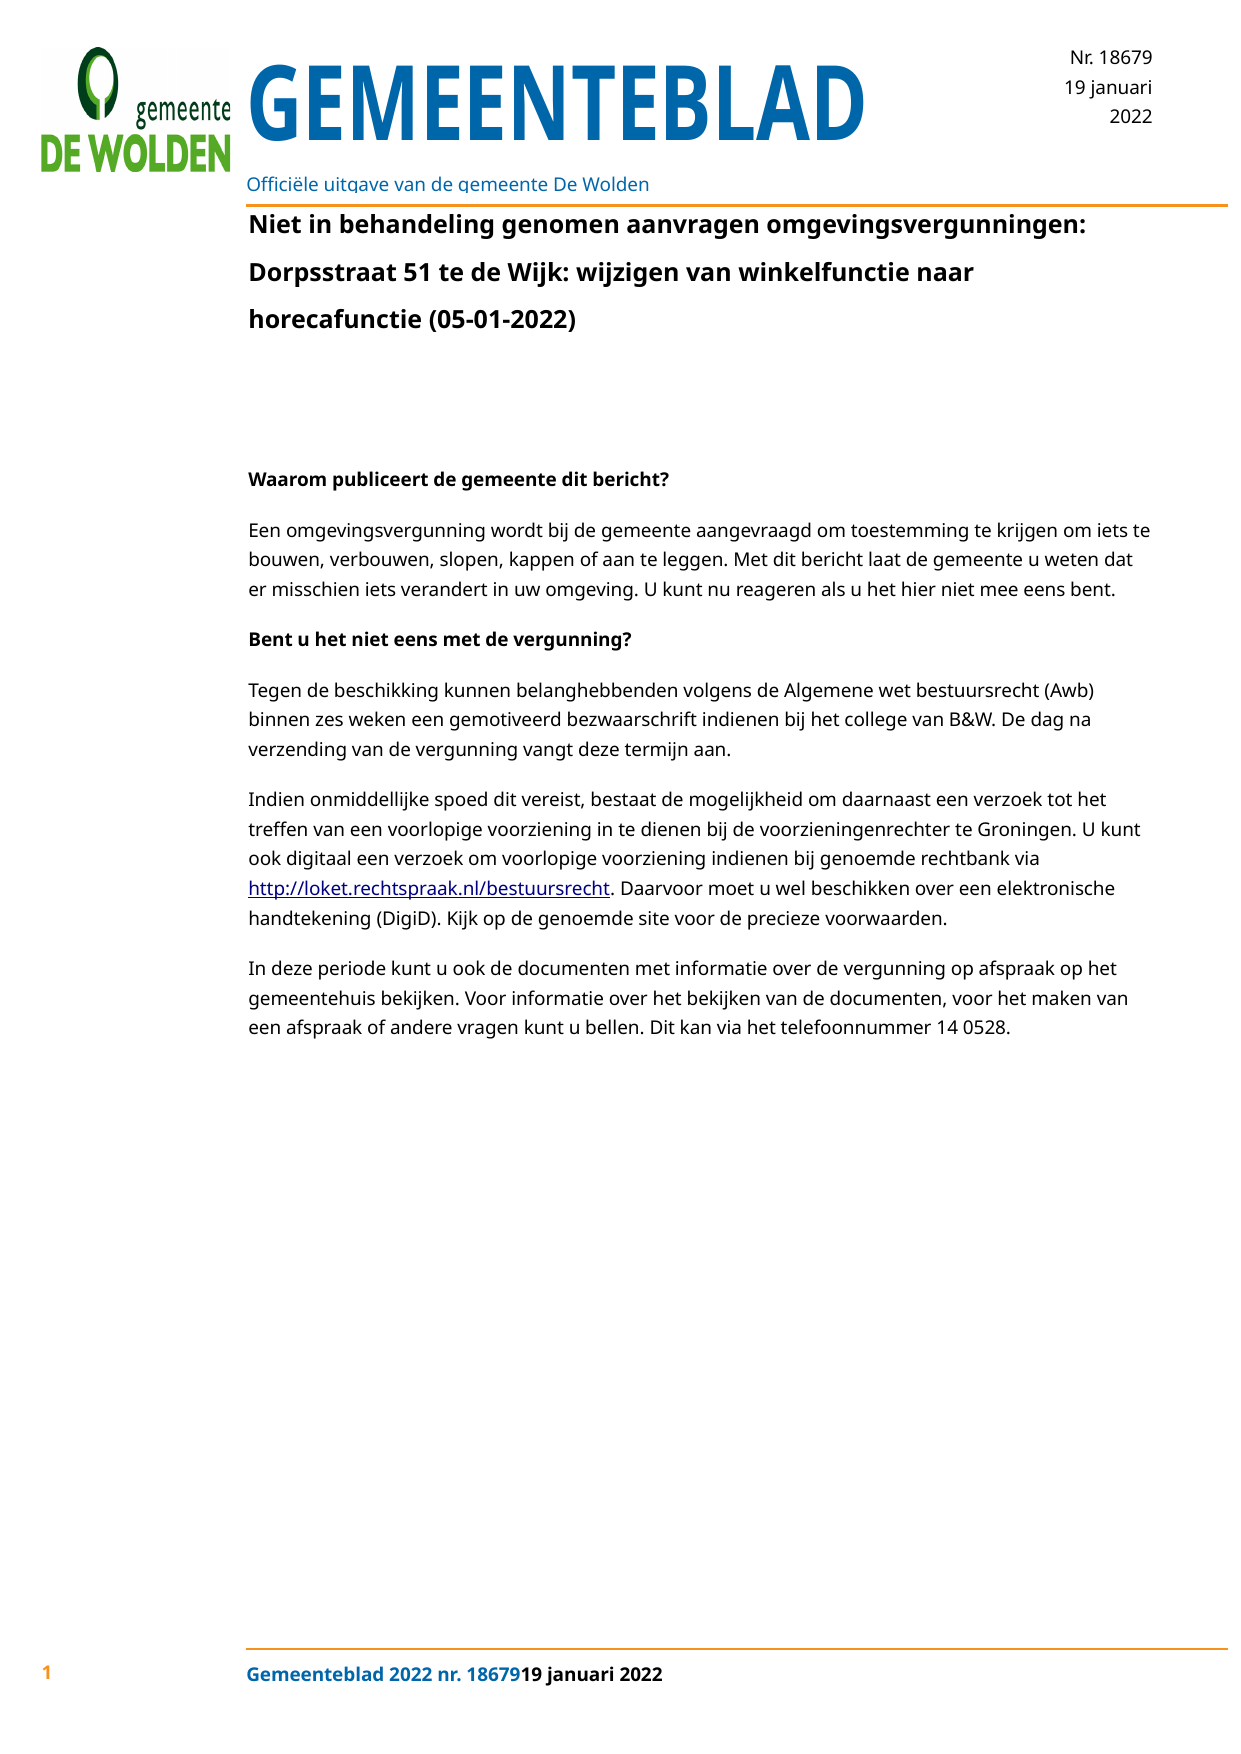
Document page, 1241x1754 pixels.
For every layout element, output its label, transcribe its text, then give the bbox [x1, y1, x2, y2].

text Bent u het niet eens met de vergunning? [248, 626, 1152, 652]
text Indien onmiddellijke spoed dit vereist, bestaat de mogelijkheid om daarnaast een verzoek tot het treffen van een voorlopige voorziening in te dienen bij de voorzieningenrechter te Groningen. U kunt ook digitaal een verzoek om voorlopige voorziening indienen bij genoemde rechtbank via http://loket.rechtspraak.nl/bestuursrecht. Daarvoor moet u wel beschikken over een elektronische handtekening (DigiD). Kijk op de genoemde site voor de precieze voorwaarden. [248, 786, 1152, 930]
text Waarom publiceert de gemeente dit bericht? [248, 466, 1152, 492]
text Een omgevingsvergunning wordt bij de gemeente aangevraagd om toestemming te krijgen om iets te bouwen, verbouwen, slopen, kappen of aan te leggen. Met dit bericht laat de gemeente u weten dat er misschien iets verandert in uw omgeving. U kunt nu reageren als u het hier niet mee eens bent. [248, 517, 1152, 602]
picture [41, 47, 231, 172]
text Niet in behandeling genomen aanvragen omgevingsvergunningen: Dorpsstraat 51 te de Wijk: wijzigen van winkelfunctie naar horecafunctie (05-01-2022) [248, 207, 1152, 336]
text In deze periode kunt u ook de documenten met informatie over de vergunning op afspraak op het gemeentehuis bekijken. Voor informatie over het bekijken van de documenten, voor het maken van een afspraak of andere vragen kunt u bellen. Dit kan via het telefoonnummer 14 0528. [248, 955, 1152, 1040]
text Tegen de beschikking kunnen belanghebbenden volgens de Algemene wet bestuursrecht (Awb) binnen zes weken een gemotiveerd bezwaarschrift indienen bij het college van B&W. De dag na verzending van de vergunning vangt deze termijn aan. [248, 677, 1152, 762]
